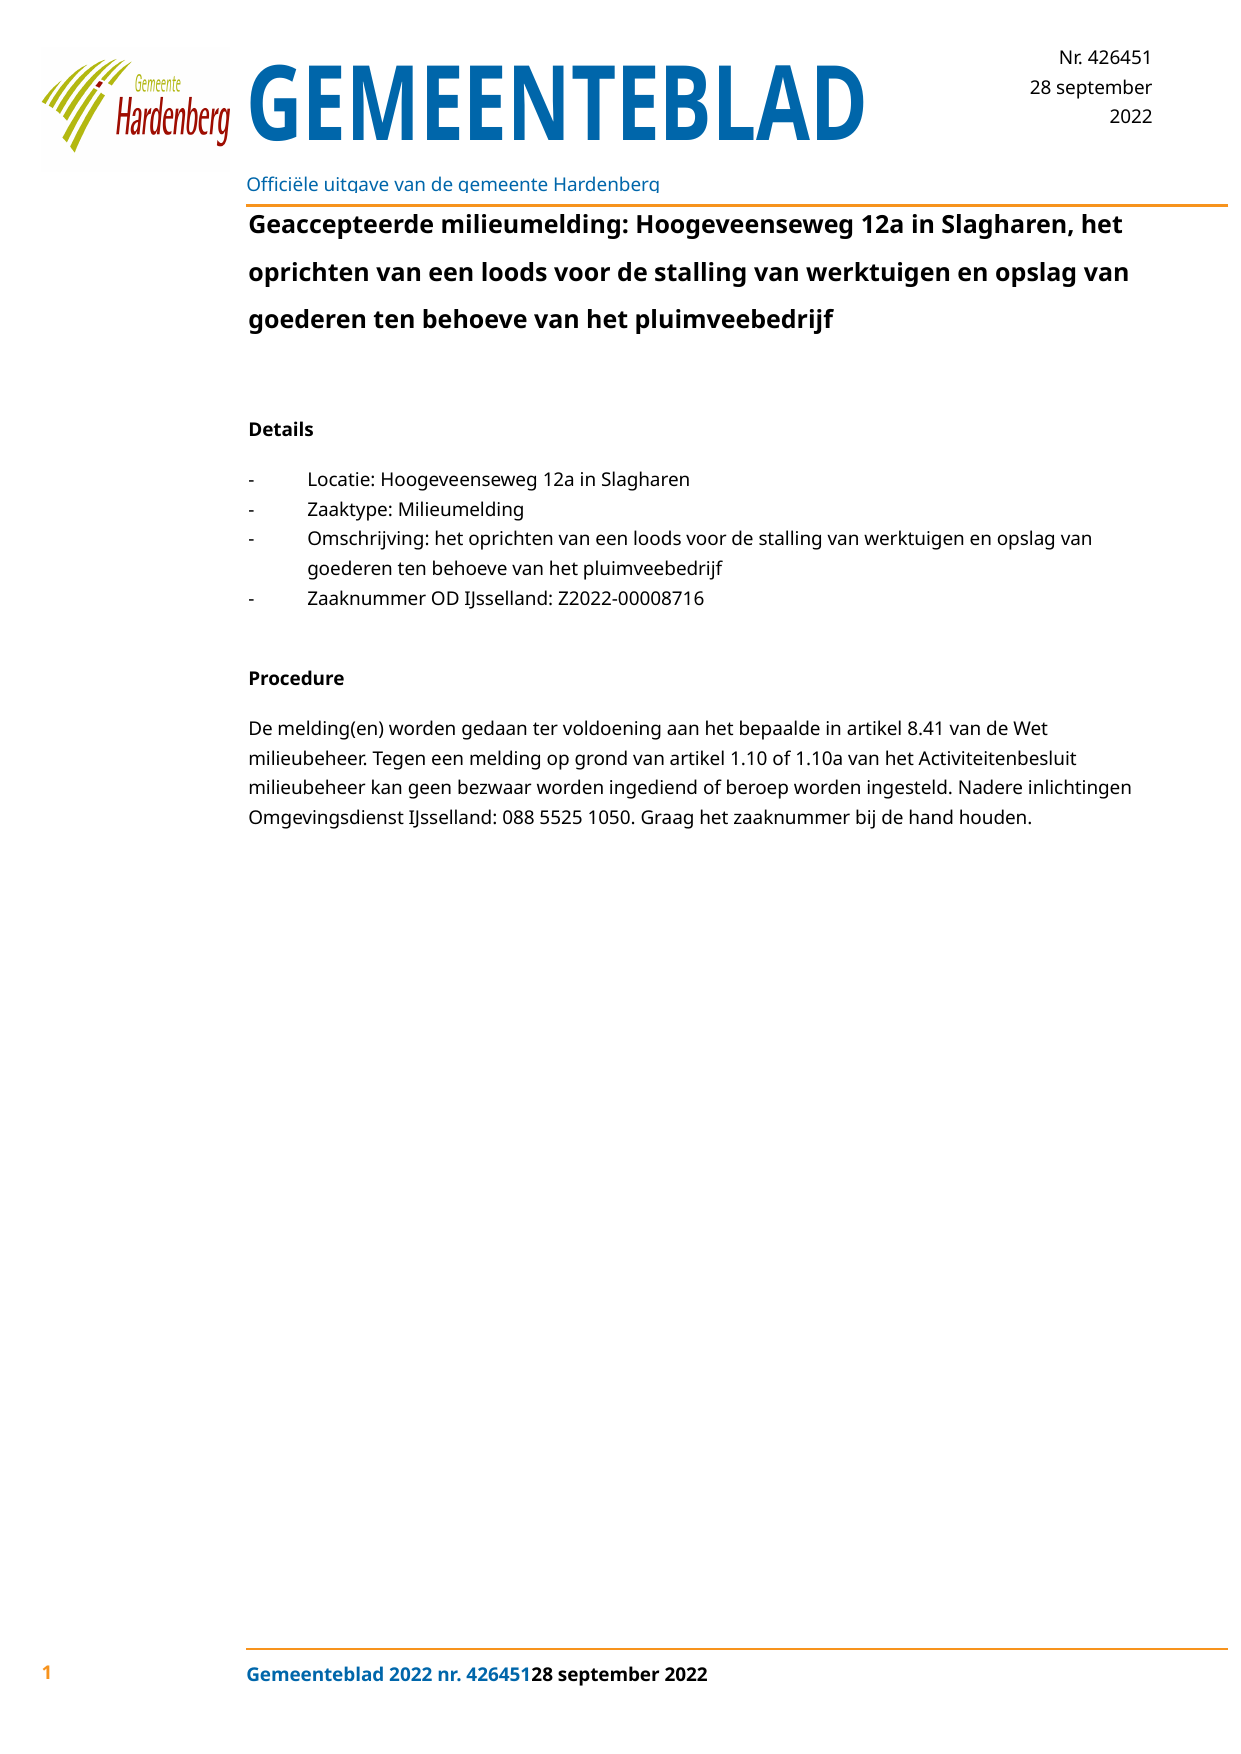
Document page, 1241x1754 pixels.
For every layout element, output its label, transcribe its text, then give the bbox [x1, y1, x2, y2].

text Details [248, 416, 1152, 442]
picture [41, 47, 231, 172]
text Procedure [248, 665, 1152, 690]
text Geaccepteerde milieumelding: Hoogeveenseweg 12a in Slagharen, het oprichten van een loods voor de stalling van werktuigen en opslag van goederen ten behoeve van het pluimveebedrijf [248, 207, 1152, 336]
list Zaaktype: Milieumelding [248, 496, 1152, 522]
list Zaaknummer OD IJsselland: Z2022-00008716 [248, 585, 1152, 610]
text De melding(en) worden gedaan ter voldoening aan het bepaalde in artikel 8.41 van de Wet milieubeheer. Tegen een melding op grond van artikel 1.10 of 1.10a van het Activiteitenbesluit milieubeheer kan geen bezwaar worden ingediend of beroep worden ingesteld. Nadere inlichtingen Omgevingsdienst IJsselland: 088 5525 1050. Graag het zaaknummer bij de hand houden. [248, 715, 1152, 829]
list Omschrijving: het oprichten van een loods voor de stalling van werktuigen en opslag van goederen ten behoeve van het pluimveebedrijf [248, 526, 1152, 581]
list Locatie: Hoogeveenseweg 12a in Slagharen [248, 466, 1152, 492]
